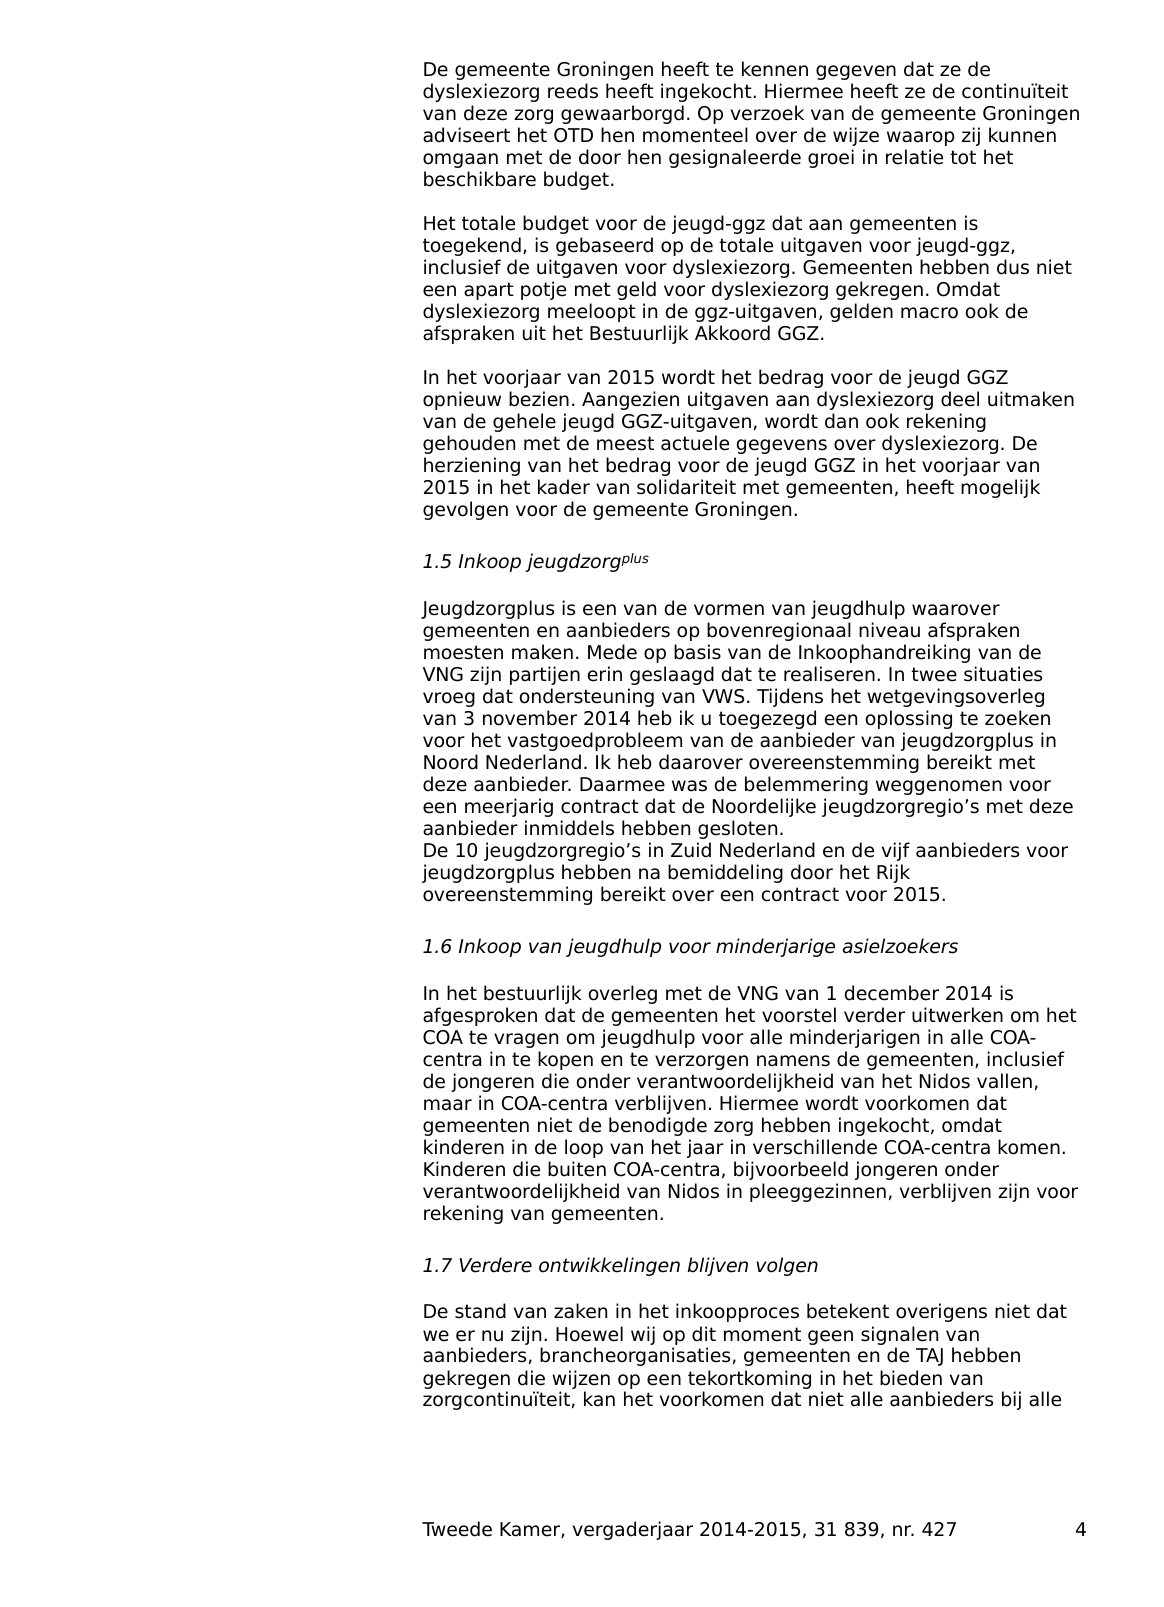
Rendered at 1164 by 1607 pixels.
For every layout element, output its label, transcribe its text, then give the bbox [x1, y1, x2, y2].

text Jeugdzorgplus is een van de vormen van jeugdhulp waarover gemeenten en aanbieders op bovenregionaal niveau afspraken moesten maken. Mede op basis van de Inkoophandreiking van de VNG zijn partijen erin geslaagd dat te realiseren. In twee situaties vroeg dat ondersteuning van VWS. Tijdens het wetgevingsoverleg van 3 november 2014 heb ik u toegezegd een oplossing te zoeken voor het vastgoedprobleem van de aanbieder van jeugdzorgplus in Noord Nederland. Ik heb daarover overeenstemming bereikt met deze aanbieder. Daarmee was de belemmering weggenomen voor een meerjarig contract dat de Noordelijke jeugdzorgregio’s met deze aanbieder inmiddels hebben gesloten. [422, 598, 1087, 840]
subtitle 1.6 Inkoop van jeugdhulp voor minderjarige asielzoekers [422, 936, 1087, 958]
text In het bestuurlijk overleg met de VNG van 1 december 2014 is afgesproken dat de gemeenten het voorstel verder uitwerken om het COA te vragen om jeugdhulp voor alle minderjarigen in alle COA-centra in te kopen en te verzorgen namens de gemeenten, inclusief de jongeren die onder verantwoordelijkheid van het Nidos vallen, maar in COA-centra verblijven. Hiermee wordt voorkomen dat gemeenten niet de benodigde zorg hebben ingekocht, omdat kinderen in de loop van het jaar in verschillende COA-centra komen. Kinderen die buiten COA-centra, bijvoorbeeld jongeren onder verantwoordelijkheid van Nidos in pleeggezinnen, verblijven zijn voor rekening van gemeenten. [422, 983, 1087, 1224]
text Het totale budget voor de jeugd-ggz dat aan gemeenten is toegekend, is gebaseerd op de totale uitgaven voor jeugd-ggz, inclusief de uitgaven voor dyslexiezorg. Gemeenten hebben dus niet een apart potje met geld voor dyslexiezorg gekregen. Omdat dyslexiezorg meeloopt in de ggz-uitgaven, gelden macro ook de afspraken uit het Bestuurlijk Akkoord GGZ. [422, 213, 1087, 345]
text In het voorjaar van 2015 wordt het bedrag voor de jeugd GGZ opnieuw bezien. Aangezien uitgaven aan dyslexiezorg deel uitmaken van de gehele jeugd GGZ-uitgaven, wordt dan ook rekening gehouden met de meest actuele gegevens over dyslexiezorg. De herziening van het bedrag voor de jeugd GGZ in het voorjaar van 2015 in het kader van solidariteit met gemeenten, heeft mogelijk gevolgen voor de gemeente Groningen. [422, 367, 1087, 521]
subtitle 1.5 Inkoop jeugdzorgplus [422, 551, 1087, 573]
subtitle 1.7 Verdere ontwikkelingen blijven volgen [422, 1254, 1087, 1276]
text De stand van zaken in het inkoopproces betekent overigens niet dat we er nu zijn. Hoewel wij op dit moment geen signalen van aanbieders, brancheorganisaties, gemeenten en de TAJ hebben gekregen die wijzen op een tekortkoming in het bieden van zorgcontinuïteit, kan het voorkomen dat niet alle aanbieders bij alle [422, 1301, 1087, 1411]
text De 10 jeugdzorgregio’s in Zuid Nederland en de vijf aanbieders voor jeugdzorgplus hebben na bemiddeling door het Rijk overeenstemming bereikt over een contract voor 2015. [422, 840, 1087, 906]
text De gemeente Groningen heeft te kennen gegeven dat ze de dyslexiezorg reeds heeft ingekocht. Hiermee heeft ze de continuïteit van deze zorg gewaarborgd. Op verzoek van de gemeente Groningen adviseert het OTD hen momenteel over de wijze waarop zij kunnen omgaan met de door hen gesignaleerde groei in relatie tot het beschikbare budget. [422, 59, 1087, 191]
